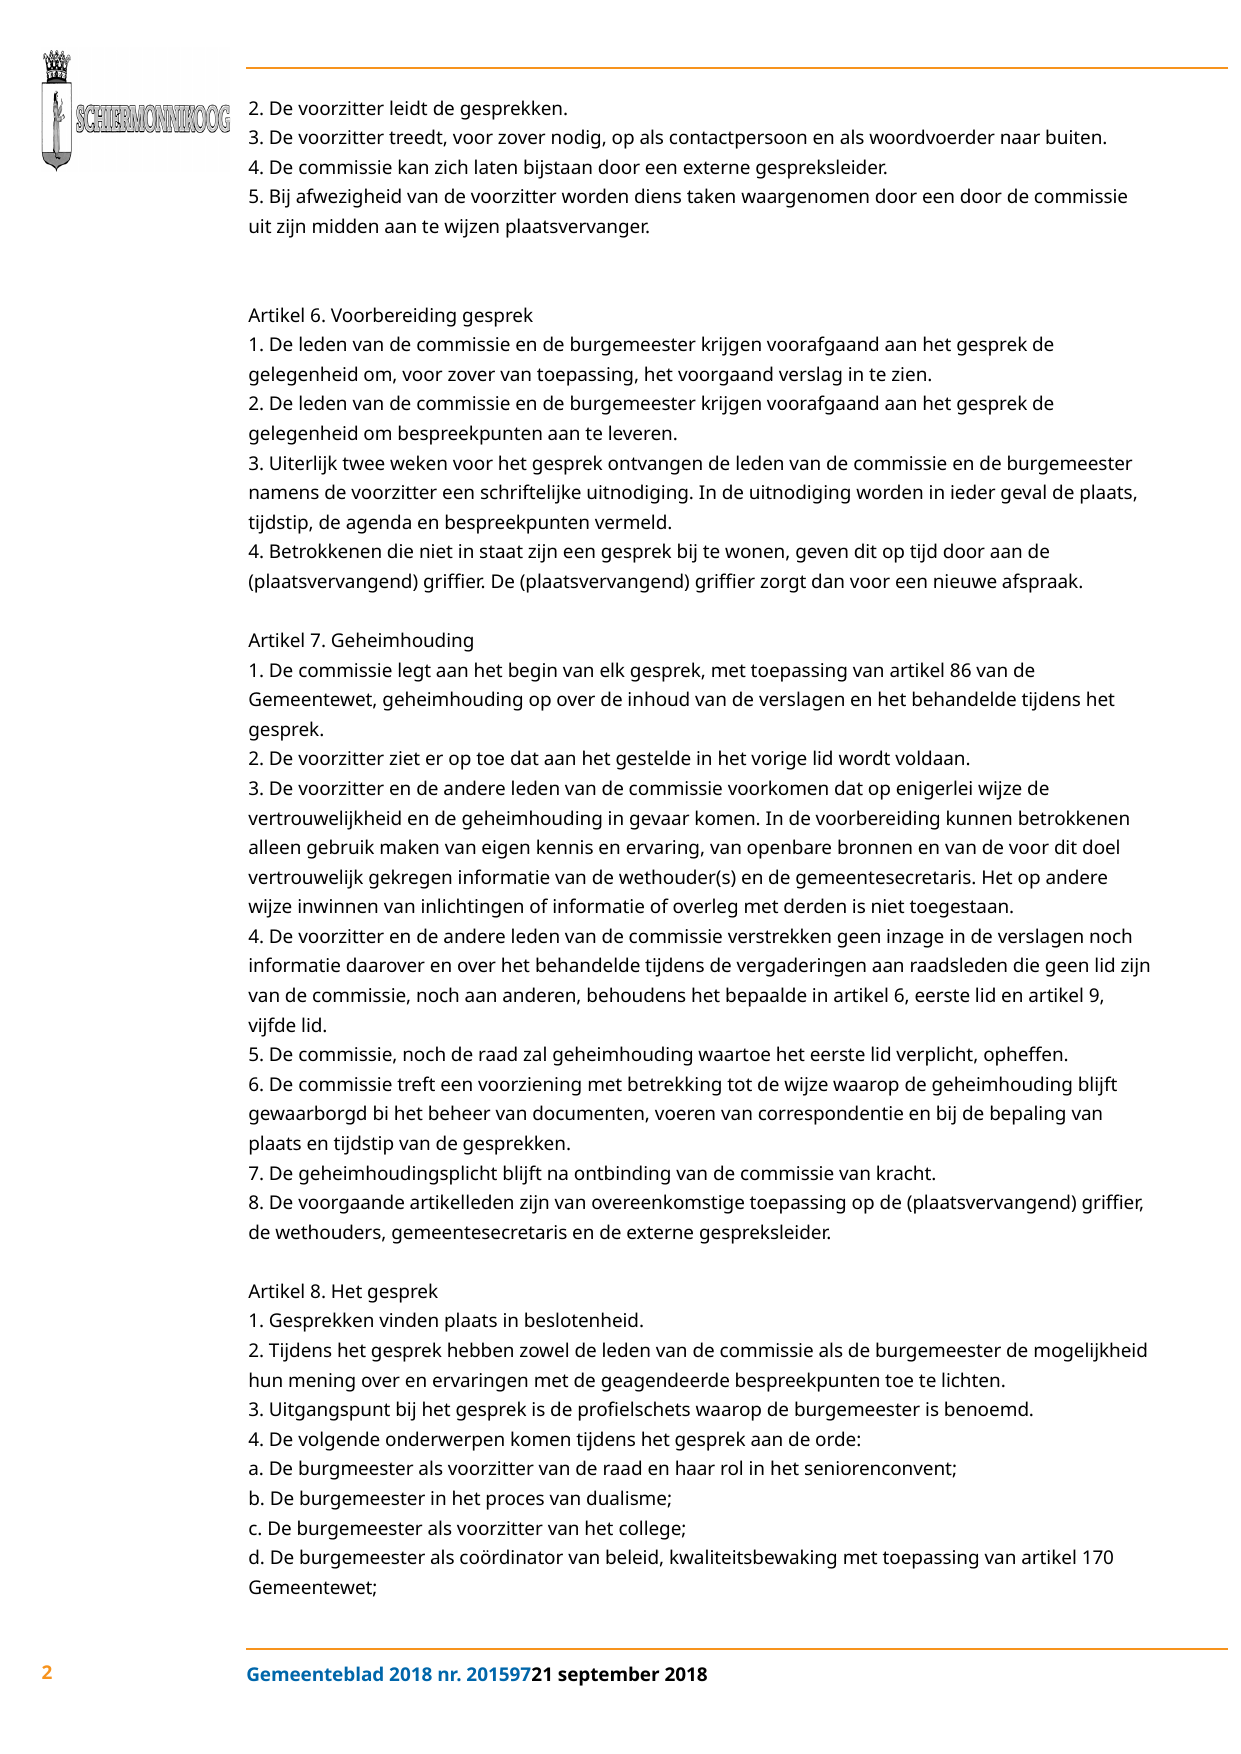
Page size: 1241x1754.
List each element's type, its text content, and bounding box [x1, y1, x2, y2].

picture [41, 47, 231, 172]
text 4. De commissie kan zich laten bijstaan door een externe gespreksleider. [248, 154, 1152, 180]
text 3. Uitgangspunt bij het gesprek is de profielschets waarop de burgemeester is benoemd. [248, 1396, 1152, 1422]
text 6. De commissie treft een voorziening met betrekking tot de wijze waarop de geheimhouding blijft gewaarborgd bi het beheer van documenten, voeren van correspondentie en bij de bepaling van plaats en tijdstip van de gesprekken. [248, 1071, 1152, 1156]
text 1. De leden van de commissie en de burgemeester krijgen voorafgaand aan het gesprek de gelegenheid om, voor zover van toepassing, het voorgaand verslag in te zien. [248, 331, 1152, 387]
text 7. De geheimhoudingsplicht blijft na ontbinding van de commissie van kracht. [248, 1160, 1152, 1186]
text Artikel 8. Het gesprek [248, 1278, 1152, 1304]
text 5. Bij afwezigheid van de voorzitter worden diens taken waargenomen door een door de commissie uit zijn midden aan te wijzen plaatsvervanger. [248, 183, 1152, 239]
text 2. Tijdens het gesprek hebben zowel de leden van de commissie als de burgemeester de mogelijkheid hun mening over en ervaringen met de geagendeerde bespreekpunten toe te lichten. [248, 1337, 1152, 1393]
text 2. De leden van de commissie en de burgemeester krijgen voorafgaand aan het gesprek de gelegenheid om bespreekpunten aan te leveren. [248, 391, 1152, 446]
text 3. Uiterlijk twee weken voor het gesprek ontvangen de leden van de commissie en de burgemeester namens de voorzitter een schriftelijke uitnodiging. In de uitnodiging worden in ieder geval de plaats, tijdstip, de agenda en bespreekpunten vermeld. [248, 450, 1152, 535]
text 3. De voorzitter treedt, voor zover nodig, op als contactpersoon en als woordvoerder naar buiten. [248, 124, 1152, 150]
text 1. De commissie legt aan het begin van elk gesprek, met toepassing van artikel 86 van de Gemeentewet, geheimhouding op over de inhoud van de verslagen en het behandelde tijdens het gesprek. [248, 657, 1152, 742]
text 5. De commissie, noch de raad zal geheimhouding waartoe het eerste lid verplicht, opheffen. [248, 1041, 1152, 1067]
text 4. De volgende onderwerpen komen tijdens het gesprek aan de orde: [248, 1426, 1152, 1452]
text 4. De voorzitter en de andere leden van de commissie verstrekken geen inzage in de verslagen noch informatie daarover en over het behandelde tijdens de vergaderingen aan raadsleden die geen lid zijn van de commissie, noch aan anderen, behoudens het bepaalde in artikel 6, eerste lid en artikel 9, vijfde lid. [248, 923, 1152, 1038]
text a. De burgmeester als voorzitter van de raad en haar rol in het seniorenconvent; [248, 1456, 1152, 1481]
text b. De burgemeester in het proces van dualisme; [248, 1485, 1152, 1511]
text 1. Gesprekken vinden plaats in beslotenheid. [248, 1308, 1152, 1333]
text 3. De voorzitter en de andere leden van de commissie voorkomen dat op enigerlei wijze de vertrouwelijkheid en de geheimhouding in gevaar komen. In de voorbereiding kunnen betrokkenen alleen gebruik maken van eigen kennis en ervaring, van openbare bronnen en van de voor dit doel vertrouwelijk gekregen informatie van de wethouder(s) en de gemeentesecretaris. Het op andere wijze inwinnen van inlichtingen of informatie of overleg met derden is niet toegestaan. [248, 775, 1152, 919]
text 2. De voorzitter leidt de gesprekken. [248, 95, 1152, 121]
text 2. De voorzitter ziet er op toe dat aan het gestelde in het vorige lid wordt voldaan. [248, 746, 1152, 771]
text Artikel 7. Geheimhouding [248, 627, 1152, 653]
text 8. De voorgaande artikelleden zijn van overeenkomstige toepassing op de (plaatsvervangend) griffier, de wethouders, gemeentesecretaris en de externe gespreksleider. [248, 1189, 1152, 1245]
text 4. Betrokkenen die niet in staat zijn een gesprek bij te wonen, geven dit op tijd door aan de (plaatsvervangend) griffier. De (plaatsvervangend) griffier zorgt dan voor een nieuwe afspraak. [248, 538, 1152, 594]
text d. De burgemeester als coördinator van beleid, kwaliteitsbewaking met toepassing van artikel 170 Gemeentewet; [248, 1544, 1152, 1600]
text c. De burgemeester als voorzitter van het college; [248, 1515, 1152, 1541]
text Artikel 6. Voorbereiding gesprek [248, 302, 1152, 328]
